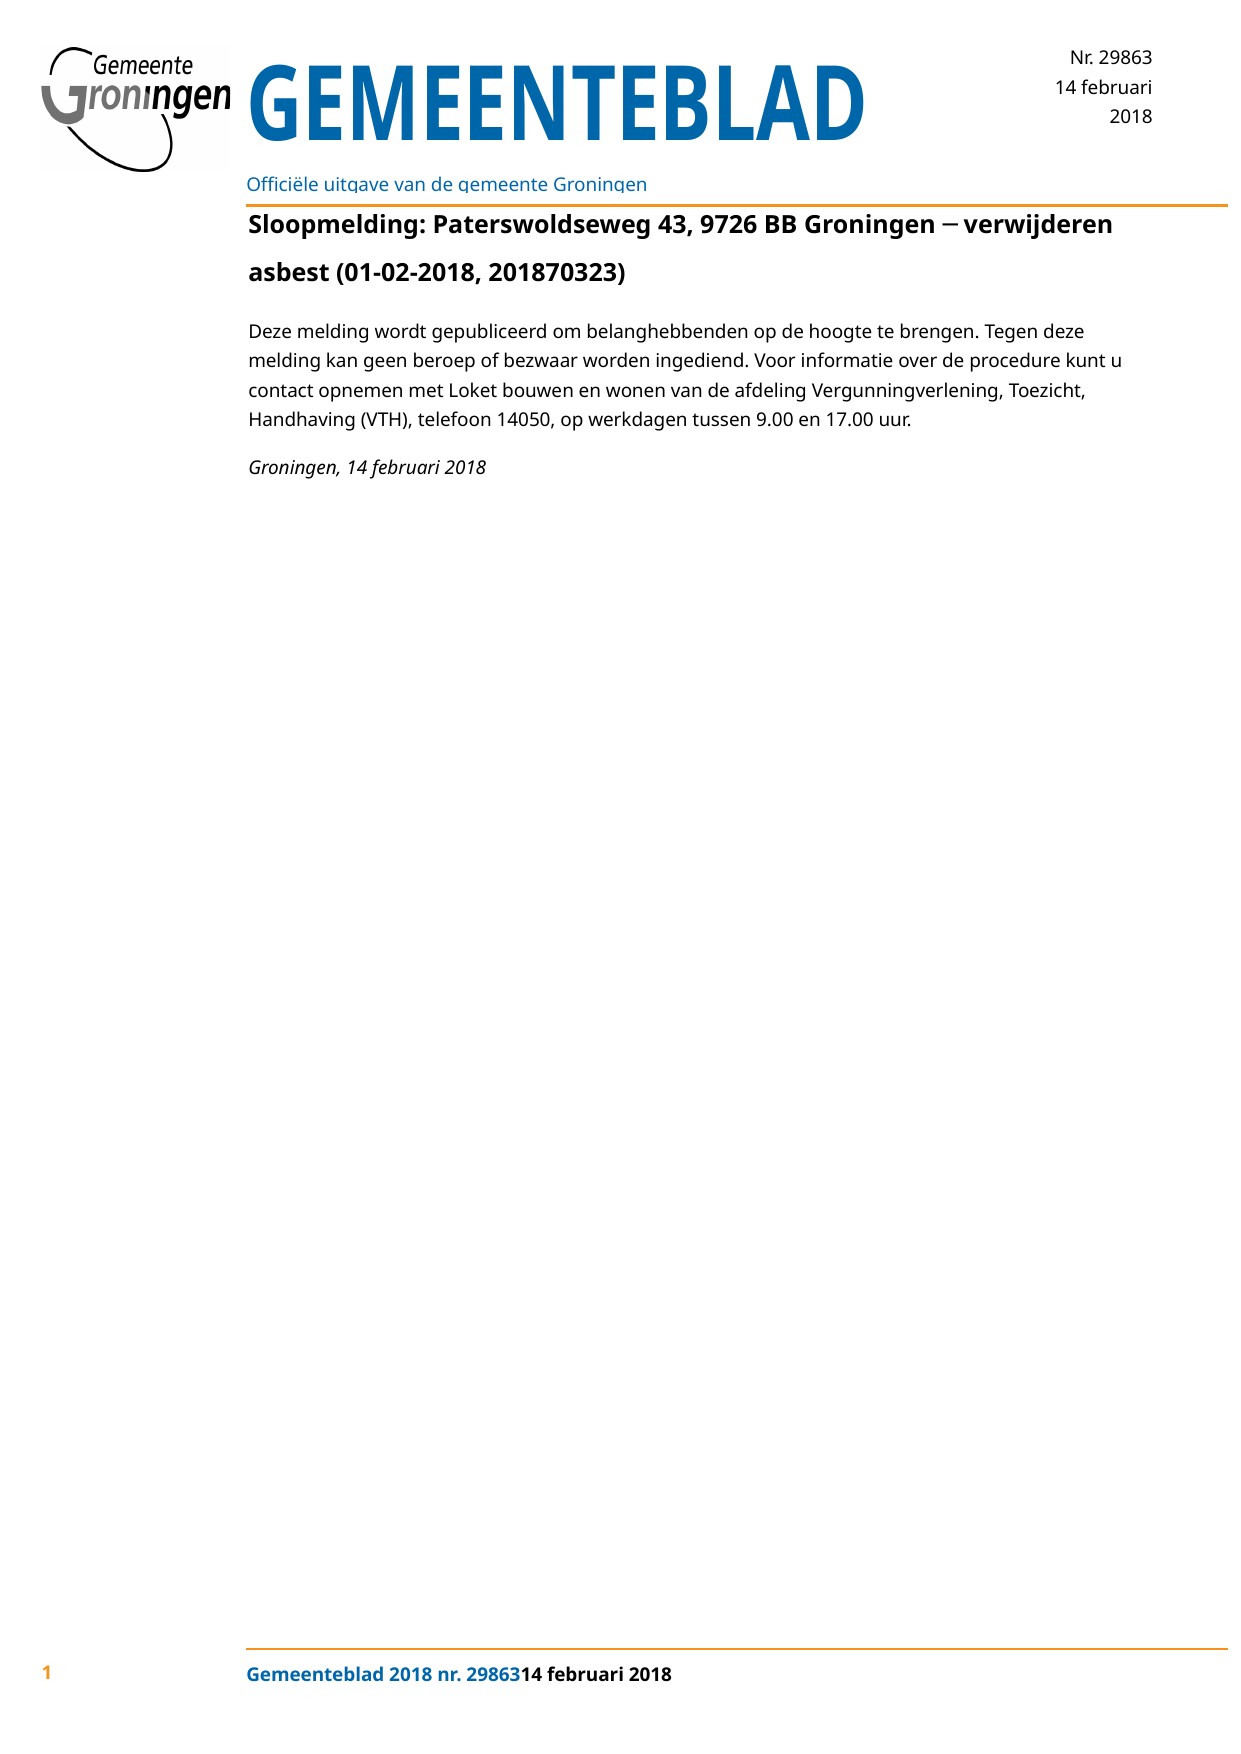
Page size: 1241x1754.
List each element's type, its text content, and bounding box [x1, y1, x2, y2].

text Sloopmelding: Paterswoldseweg 43, 9726 BB Groningen ─ verwijderen asbest (01-02-2018, 201870323) [248, 207, 1152, 288]
text Groningen, 14 februari 2018 [248, 454, 1152, 480]
picture [41, 47, 231, 172]
text Deze melding wordt gepubliceerd om belanghebbenden op de hoogte te brengen. Tegen deze melding kan geen beroep of bezwaar worden ingediend. Voor informatie over de procedure kunt u contact opnemen met Loket bouwen en wonen van de afdeling Vergunningverlening, Toezicht, Handhaving (VTH), telefoon 14050, op werkdagen tussen 9.00 en 17.00 uur. [248, 318, 1152, 432]
